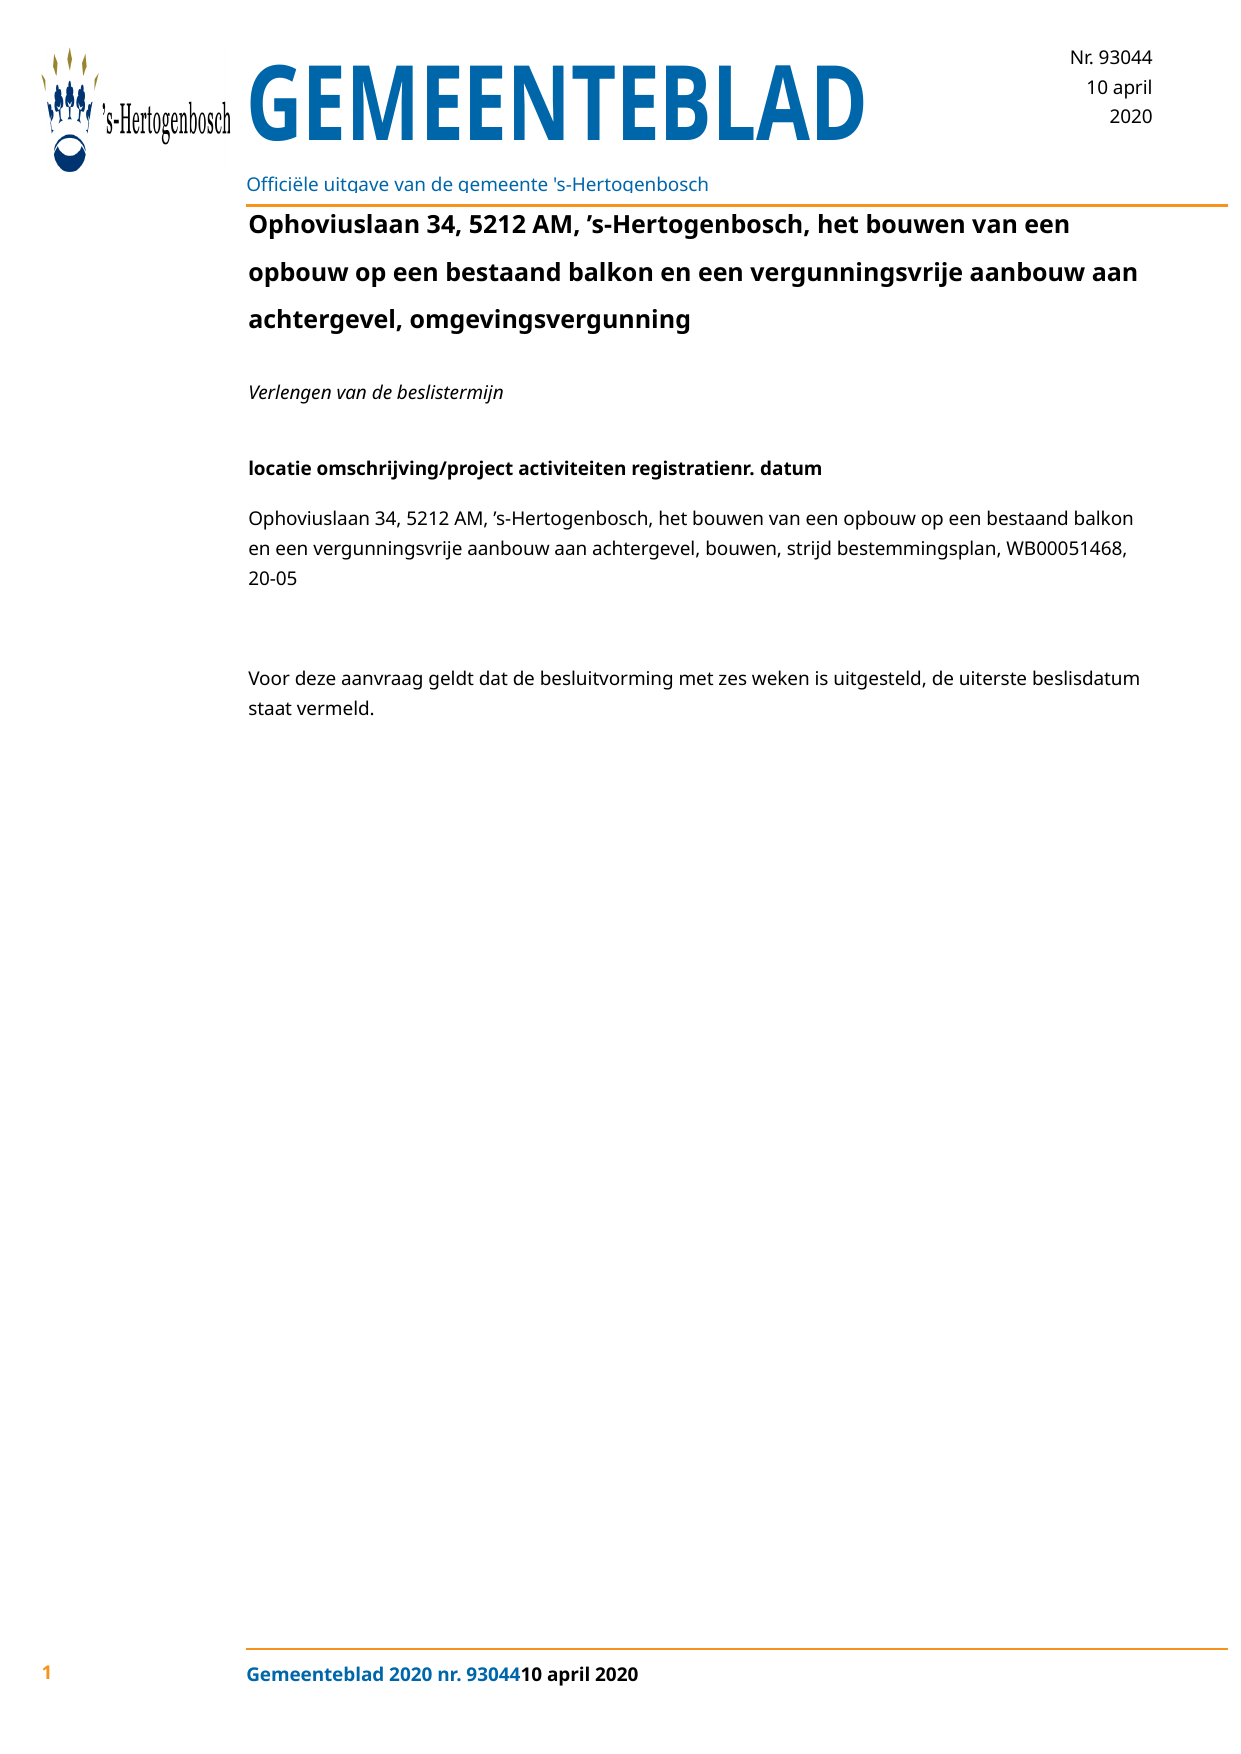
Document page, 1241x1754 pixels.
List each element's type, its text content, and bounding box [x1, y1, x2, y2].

picture [41, 47, 231, 172]
text locatie omschrijving/project activiteiten registratienr. datum [248, 455, 1152, 481]
text Voor deze aanvraag geldt dat de besluitvorming met zes weken is uitgesteld, de uiterste beslisdatum staat vermeld. [248, 666, 1152, 721]
text Ophoviuslaan 34, 5212 AM, ’s-Hertogenbosch, het bouwen van een opbouw op een bestaand balkon en een vergunningsvrije aanbouw aan achtergevel, bouwen, strijd bestemmingsplan, WB00051468, 20-05 [248, 506, 1152, 591]
text Ophoviuslaan 34, 5212 AM, ’s-Hertogenbosch, het bouwen van een opbouw op een bestaand balkon en een vergunningsvrije aanbouw aan achtergevel, omgevingsvergunning [248, 207, 1152, 336]
text Verlengen van de beslistermijn [248, 379, 1152, 405]
